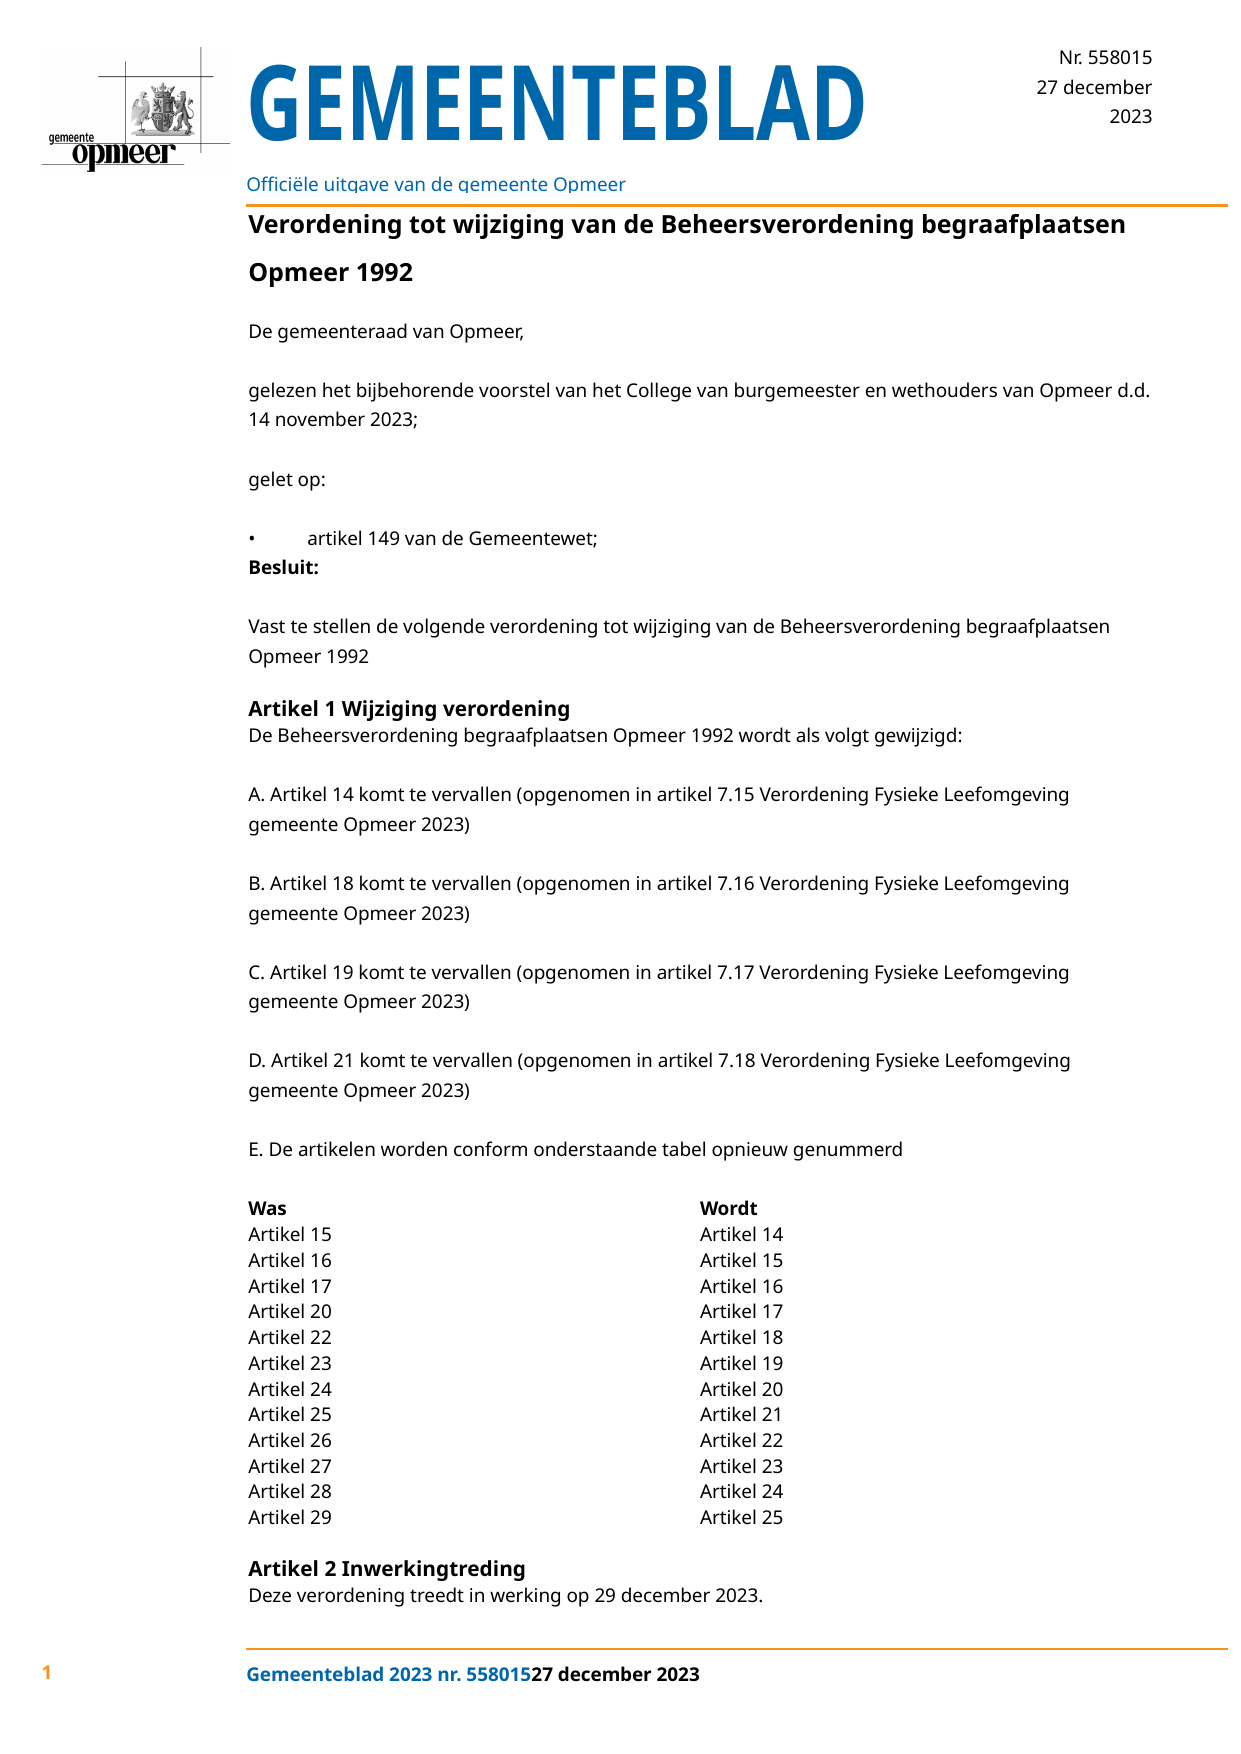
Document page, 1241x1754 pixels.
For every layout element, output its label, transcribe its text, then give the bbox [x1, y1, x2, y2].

picture [41, 47, 231, 172]
table_cell Artikel 27 [248, 1453, 700, 1479]
text E. De artikelen worden conform onderstaande tabel opnieuw genummerd [248, 1136, 1152, 1162]
table_cell Artikel 22 [700, 1427, 1152, 1453]
table_cell Artikel 14 [700, 1221, 1152, 1247]
table_cell Artikel 24 [700, 1479, 1152, 1504]
table_cell Artikel 25 [248, 1401, 700, 1427]
text De Beheersverordening begraafplaatsen Opmeer 1992 wordt als volgt gewijzigd: [248, 722, 1152, 748]
text Artikel 1 Wijziging verordening [248, 694, 1152, 722]
table_cell Artikel 18 [700, 1324, 1152, 1350]
table_header Wordt [700, 1196, 1152, 1221]
text Artikel 2 Inwerkingtreding [248, 1554, 1152, 1583]
text Deze verordening treedt in werking op 29 december 2023. [248, 1583, 1152, 1608]
table_cell Artikel 17 [248, 1273, 700, 1298]
text A. Artikel 14 komt te vervallen (opgenomen in artikel 7.15 Verordening Fysieke Leefomgeving gemeente Opmeer 2023) [248, 781, 1152, 837]
table_cell Artikel 15 [700, 1247, 1152, 1273]
table_cell Artikel 29 [248, 1504, 700, 1530]
table_cell Artikel 21 [700, 1401, 1152, 1427]
table_cell Artikel 16 [248, 1247, 700, 1273]
table_cell Artikel 22 [248, 1324, 700, 1350]
text B. Artikel 18 komt te vervallen (opgenomen in artikel 7.16 Verordening Fysieke Leefomgeving gemeente Opmeer 2023) [248, 870, 1152, 925]
table_cell Artikel 16 [700, 1273, 1152, 1298]
text Vast te stellen de volgende verordening tot wijziging van de Beheersverordening begraafplaatsen Opmeer 1992 [248, 614, 1152, 669]
text De gemeenteraad van Opmeer, [248, 318, 1152, 344]
table_cell Artikel 23 [248, 1350, 700, 1376]
table_cell Artikel 15 [248, 1221, 700, 1247]
text gelet op: [248, 466, 1152, 492]
table_cell Artikel 26 [248, 1427, 700, 1453]
table_header Was [248, 1196, 700, 1221]
text D. Artikel 21 komt te vervallen (opgenomen in artikel 7.18 Verordening Fysieke Leefomgeving gemeente Opmeer 2023) [248, 1048, 1152, 1103]
list artikel 149 van de Gemeentewet; [248, 525, 1152, 551]
text C. Artikel 19 komt te vervallen (opgenomen in artikel 7.17 Verordening Fysieke Leefomgeving gemeente Opmeer 2023) [248, 959, 1152, 1014]
table_cell Artikel 23 [700, 1453, 1152, 1479]
text Verordening tot wijziging van de Beheersverordening begraafplaatsen Opmeer 1992 [248, 207, 1152, 288]
table_cell Artikel 28 [248, 1479, 700, 1504]
table_cell Artikel 20 [700, 1376, 1152, 1401]
text Besluit: [248, 554, 1152, 580]
table_cell Artikel 20 [248, 1299, 700, 1324]
table_cell Artikel 25 [700, 1504, 1152, 1530]
text gelezen het bijbehorende voorstel van het College van burgemeester en wethouders van Opmeer d.d. 14 november 2023; [248, 377, 1152, 432]
table_cell Artikel 19 [700, 1350, 1152, 1376]
table_cell Artikel 24 [248, 1376, 700, 1401]
table_cell Artikel 17 [700, 1299, 1152, 1324]
